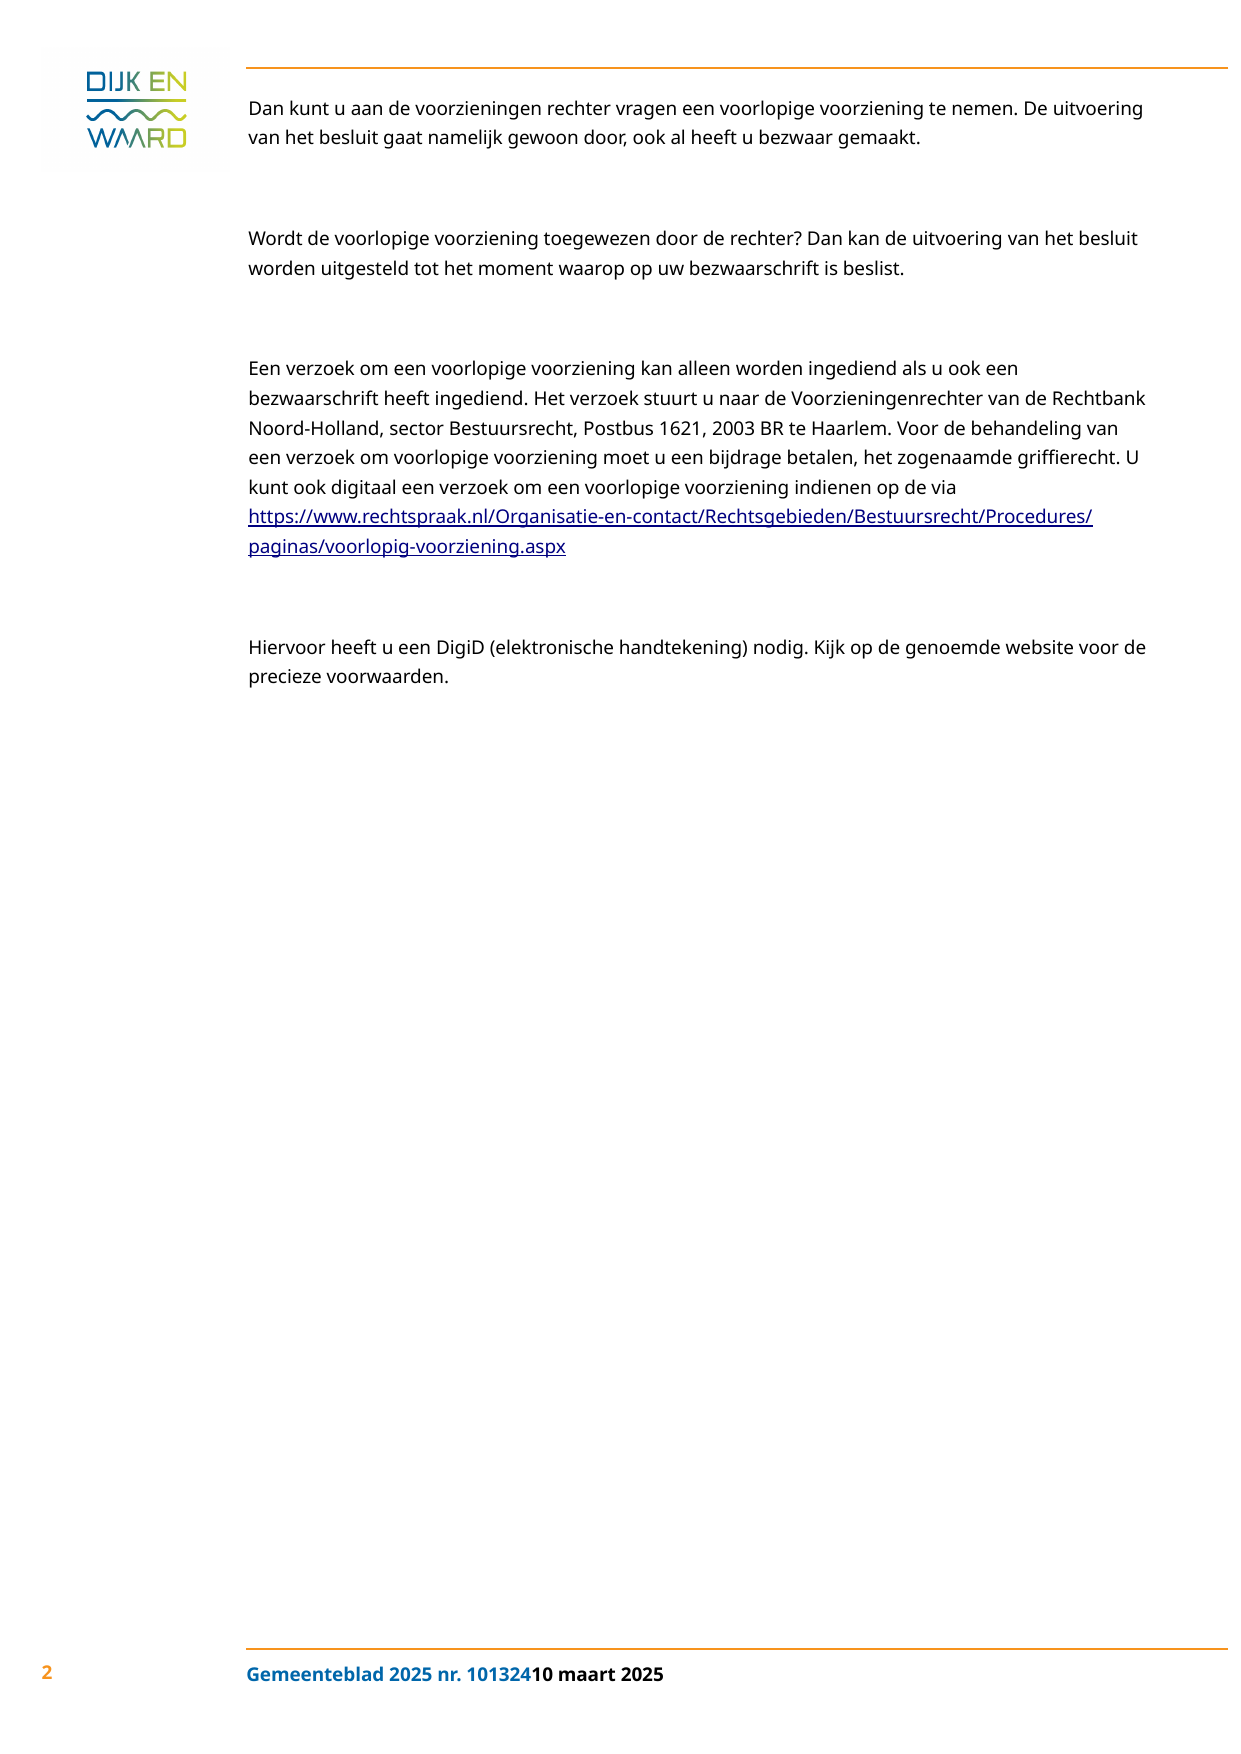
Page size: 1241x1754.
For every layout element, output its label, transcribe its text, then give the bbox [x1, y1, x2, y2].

text Een verzoek om een voorlopige voorziening kan alleen worden ingediend als u ook een bezwaarschrift heeft ingediend. Het verzoek stuurt u naar de Voorzieningenrechter van de Rechtbank Noord-Holland, sector Bestuursrecht, Postbus 1621, 2003 BR te Haarlem. Voor de behandeling van een verzoek om voorlopige voorziening moet u een bijdrage betalen, het zogenaamde griffierecht. U kunt ook digitaal een verzoek om een voorlopige voorziening indienen op de via https://www.rechtspraak.nl/Organisatie-en-contact/Rechtsgebieden/Bestuursrecht/Procedures/paginas/voorlopig-voorziening.aspx [248, 356, 1152, 559]
text Hiervoor heeft u een DigiD (elektronische handtekening) nodig. Kijk op de genoemde website voor de precieze voorwaarden. [248, 634, 1152, 689]
text Dan kunt u aan de voorzieningen rechter vragen een voorlopige voorziening te nemen. De uitvoering van het besluit gaat namelijk gewoon door, ook al heeft u bezwaar gemaakt. [248, 95, 1152, 150]
text Wordt de voorlopige voorziening toegewezen door de rechter? Dan kan de uitvoering van het besluit worden uitgesteld tot het moment waarop op uw bezwaarschrift is beslist. [248, 225, 1152, 281]
picture [41, 47, 231, 172]
